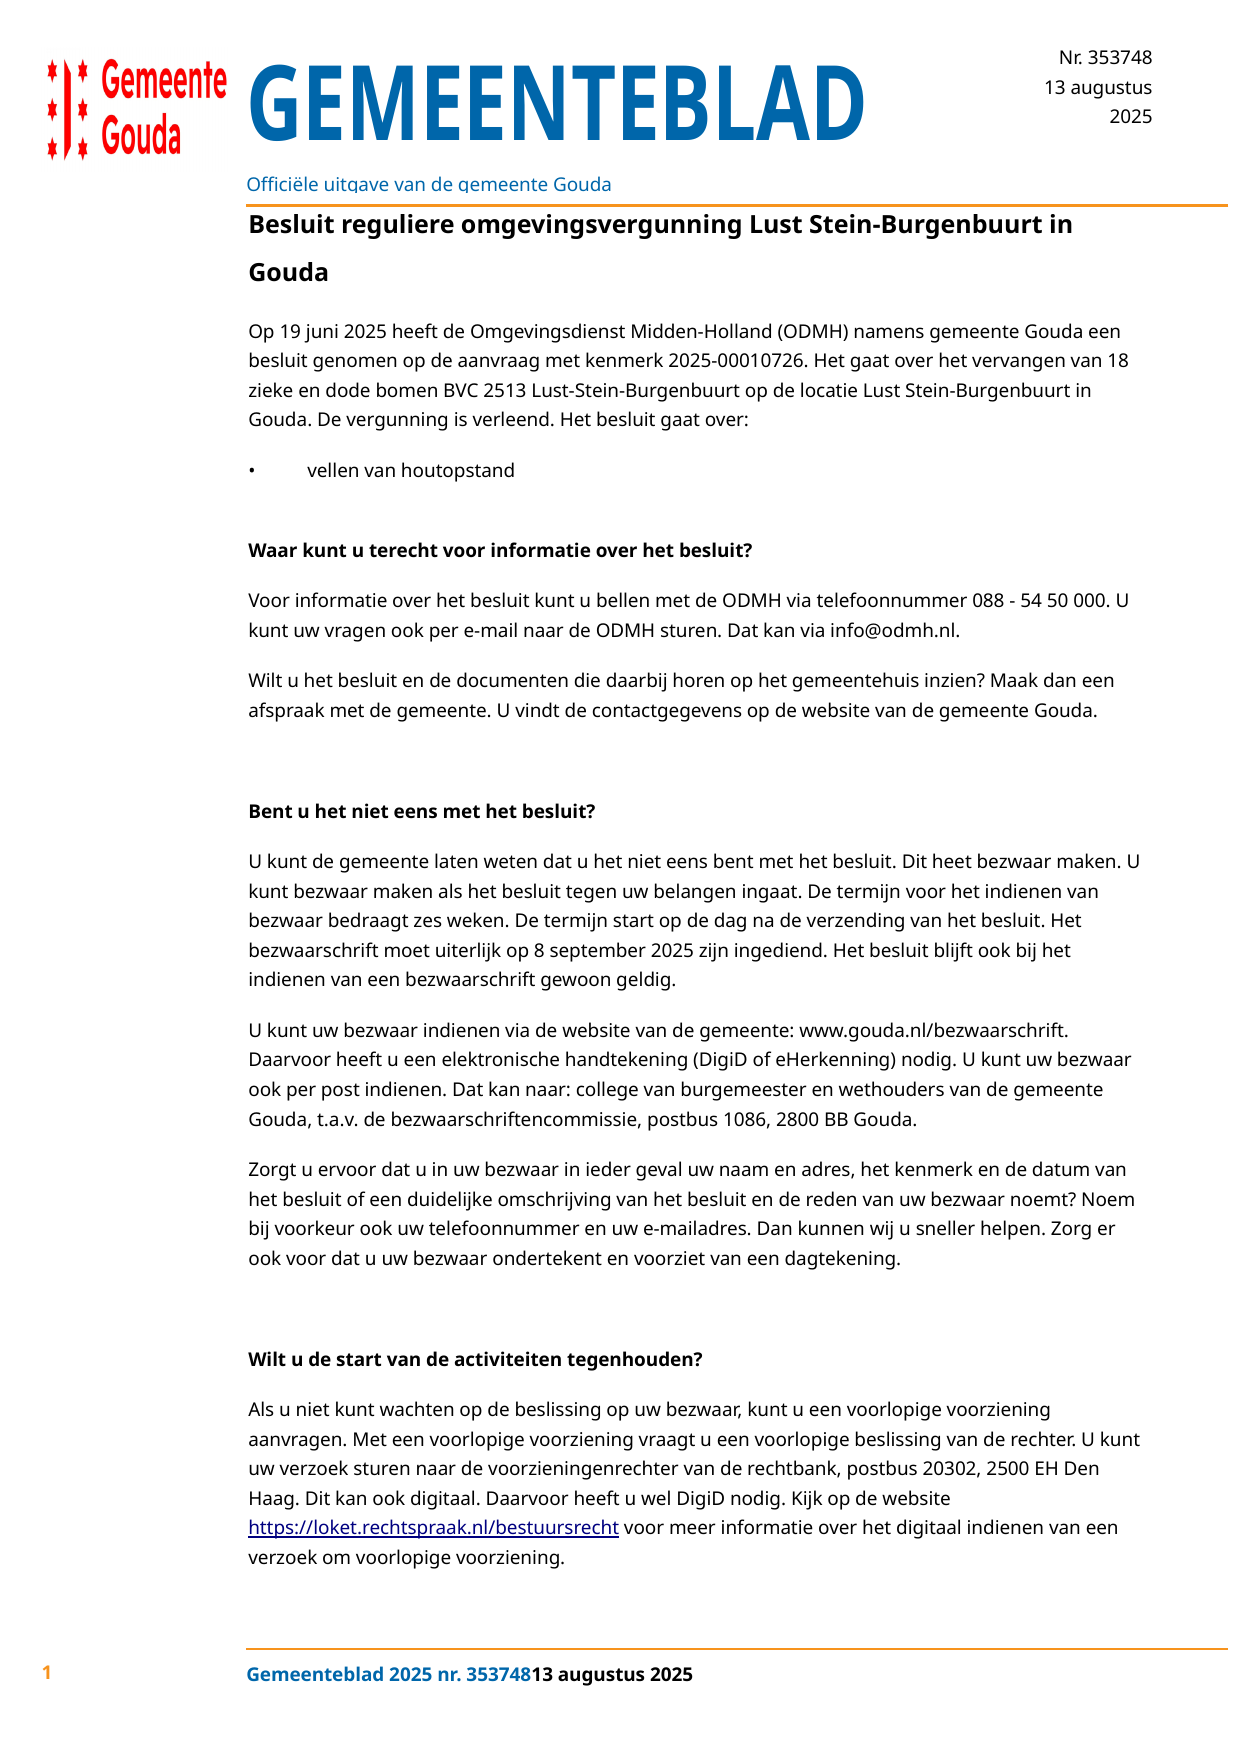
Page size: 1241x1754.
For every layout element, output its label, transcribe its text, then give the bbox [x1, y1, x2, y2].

text Waar kunt u terecht voor informatie over het besluit? [248, 537, 1152, 563]
list vellen van houtopstand [248, 457, 1152, 483]
text Voor informatie over het besluit kunt u bellen met de ODMH via telefoonnummer 088 - 54 50 000. U kunt uw vragen ook per e-mail naar de ODMH sturen. Dat kan via info@odmh.nl. [248, 587, 1152, 643]
text Op 19 juni 2025 heeft de Omgevingsdienst Midden-Holland (ODMH) namens gemeente Gouda een besluit genomen op de aanvraag met kenmerk 2025-00010726. Het gaat over het vervangen van 18 zieke en dode bomen BVC 2513 Lust-Stein-Burgenbuurt op de locatie Lust Stein-Burgenbuurt in Gouda. De vergunning is verleend. Het besluit gaat over: [248, 318, 1152, 432]
text U kunt uw bezwaar indienen via de website van de gemeente: www.gouda.nl/bezwaarschrift. Daarvoor heeft u een elektronische handtekening (DigiD of eHerkenning) nodig. U kunt uw bezwaar ook per post indienen. Dat kan naar: college van burgemeester en wethouders van de gemeente Gouda, t.a.v. de bezwaarschriftencommissie, postbus 1086, 2800 BB Gouda. [248, 1017, 1152, 1132]
picture [41, 47, 231, 172]
text Wilt u het besluit en de documenten die daarbij horen op het gemeentehuis inzien? Maak dan een afspraak met de gemeente. U vindt de contactgegevens op de website van de gemeente Gouda. [248, 667, 1152, 723]
text Zorgt u ervoor dat u in uw bezwaar in ieder geval uw naam en adres, het kenmerk en de datum van het besluit of een duidelijke omschrijving van het besluit en de reden van uw bezwaar noemt? Noem bij voorkeur ook uw telefoonnummer en uw e-mailadres. Dan kunnen wij u sneller helpen. Zorg er ook voor dat u uw bezwaar ondertekent en voorziet van een dagtekening. [248, 1156, 1152, 1271]
text U kunt de gemeente laten weten dat u het niet eens bent met het besluit. Dit heet bezwaar maken. U kunt bezwaar maken als het besluit tegen uw belangen ingaat. De termijn voor het indienen van bezwaar bedraagt zes weken. De termijn start op de dag na de verzending van het besluit. Het bezwaarschrift moet uiterlijk op 8 september 2025 zijn ingediend. Het besluit blijft ook bij het indienen van een bezwaarschrift gewoon geldig. [248, 848, 1152, 992]
text Besluit reguliere omgevingsvergunning Lust Stein-Burgenbuurt in Gouda [248, 207, 1152, 288]
text Bent u het niet eens met het besluit? [248, 798, 1152, 824]
text Als u niet kunt wachten op de beslissing op uw bezwaar, kunt u een voorlopige voorziening aanvragen. Met een voorlopige voorziening vraagt u een voorlopige beslissing van de rechter. U kunt uw verzoek sturen naar de voorzieningenrechter van de rechtbank, postbus 20302, 2500 EH Den Haag. Dit kan ook digitaal. Daarvoor heeft u wel DigiD nodig. Kijk op de website https://loket.rechtspraak.nl/bestuursrecht voor meer informatie over het digitaal indienen van een verzoek om voorlopige voorziening. [248, 1396, 1152, 1570]
text Wilt u de start van de activiteiten tegenhouden? [248, 1346, 1152, 1372]
